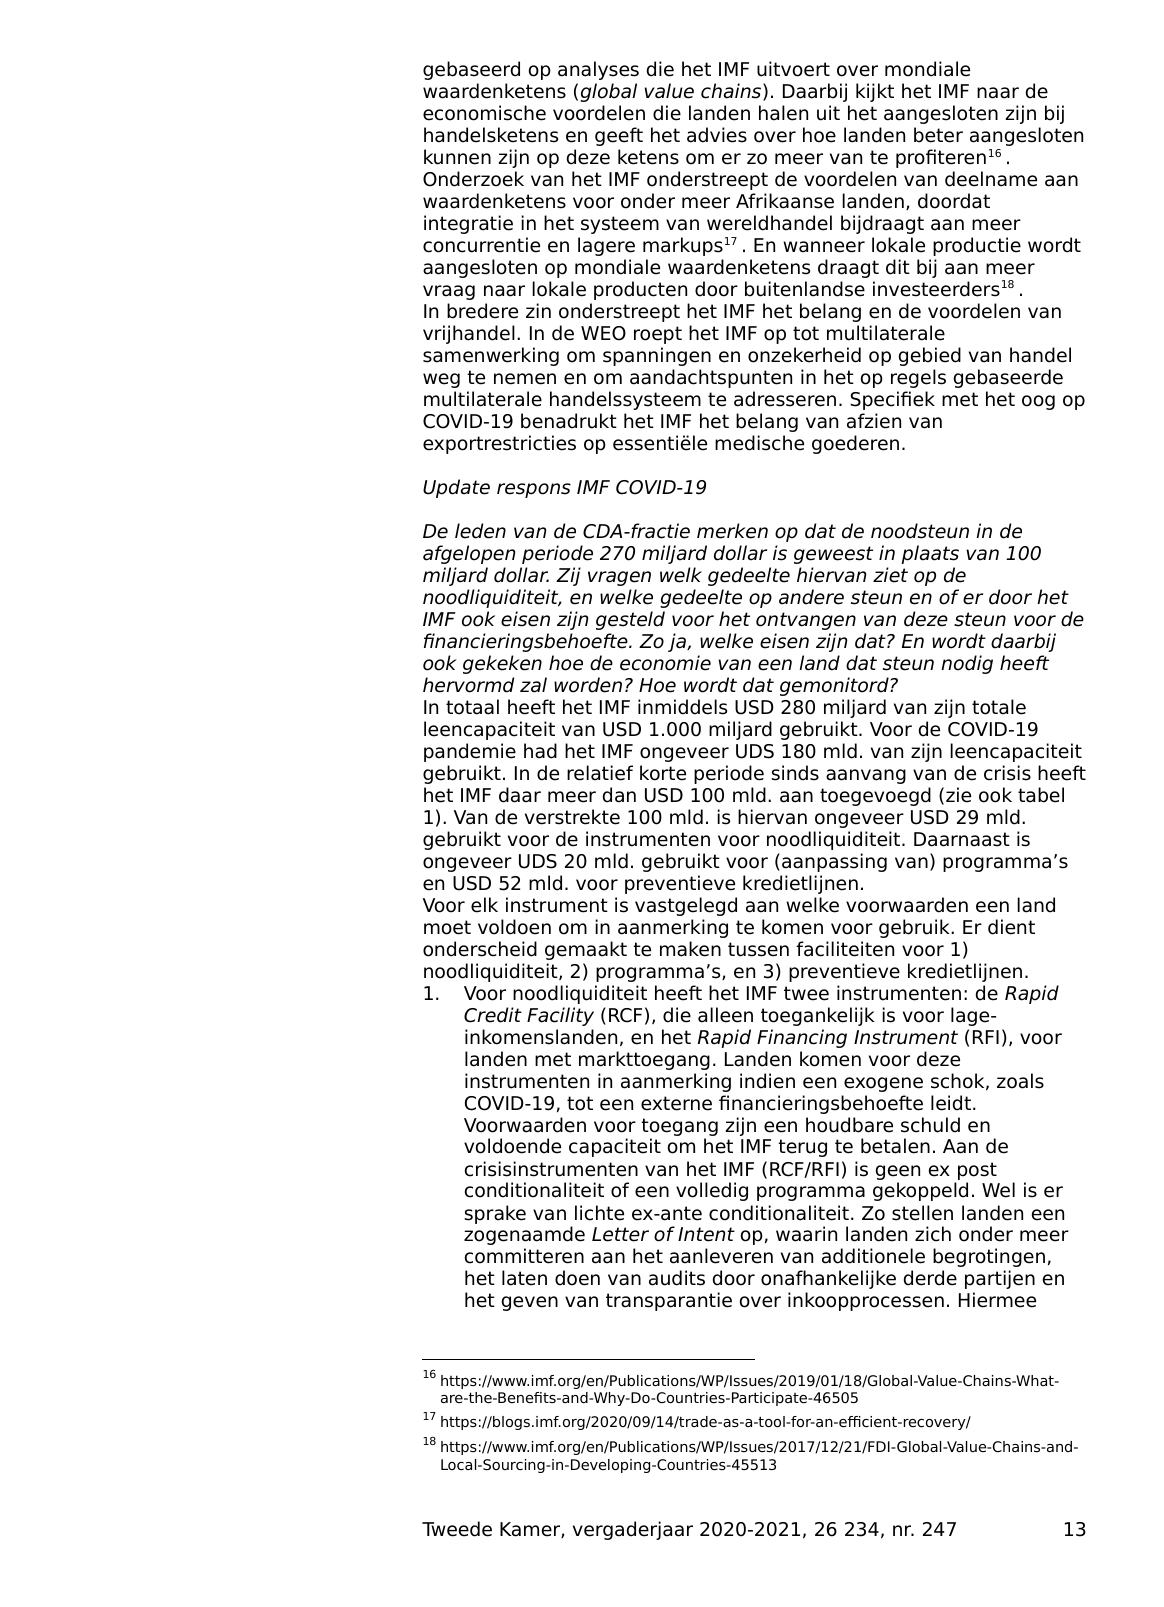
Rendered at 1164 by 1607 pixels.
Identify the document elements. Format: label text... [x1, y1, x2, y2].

text 1. Voor noodliquiditeit heeft het IMF twee instrumenten: de Rapid Credit Facility (RCF), die alleen toegankelijk is voor lage-inkomenslanden, en het Rapid Financing Instrument (RFI), voor landen met markttoegang. Landen komen voor deze instrumenten in aanmerking indien een exogene schok, zoals COVID-19, tot een externe financieringsbehoefte leidt. Voorwaarden voor toegang zijn een houdbare schuld en voldoende capaciteit om het IMF terug te betalen. Aan de crisisinstrumenten van het IMF (RCF/RFI) is geen ex post conditionaliteit of een volledig programma gekoppeld. Wel is er sprake van lichte ex-ante conditionaliteit. Zo stellen landen een zogenaamde Letter of Intent op, waarin landen zich onder meer committeren aan het aanleveren van additionele begrotingen, het laten doen van audits door onafhankelijke derde partijen en het geven van transparantie over inkoopprocessen. Hiermee [422, 983, 1087, 1312]
subtitle Update respons IMF COVID-19 [422, 477, 1087, 499]
text https://www.imf.org/en/Publications/WP/Issues/2017/12/21/FDI-Global-Value-Chains-and-Local-Sourcing-in-Developing-Countries-45513 [422, 1435, 1087, 1474]
text gebaseerd op analyses die het IMF uitvoert over mondiale waardenketens (global value chains). Daarbij kijkt het IMF naar de economische voordelen die landen halen uit het aangesloten zijn bij handelsketens en geeft het advies over hoe landen beter aangesloten kunnen zijn op deze ketens om er zo meer van te profiteren. Onderzoek van het IMF onderstreept de voordelen van deelname aan waardenketens voor onder meer Afrikaanse landen, doordat integratie in het systeem van wereldhandel bijdraagt aan meer concurrentie en lagere markups. En wanneer lokale productie wordt aangesloten op mondiale waardenketens draagt dit bij aan meer vraag naar lokale producten door buitenlandse investeerders. [422, 59, 1087, 301]
text https://www.imf.org/en/Publications/WP/Issues/2019/01/18/Global-Value-Chains-What-are-the-Benefits-and-Why-Do-Countries-Participate-46505 [422, 1368, 1087, 1407]
text De leden van de CDA-fractie merken op dat de noodsteun in de afgelopen periode 270 miljard dollar is geweest in plaats van 100 miljard dollar. Zij vragen welk gedeelte hiervan ziet op de noodliquiditeit, en welke gedeelte op andere steun en of er door het IMF ook eisen zijn gesteld voor het ontvangen van deze steun voor de financieringsbehoefte. Zo ja, welke eisen zijn dat? En wordt daarbij ook gekeken hoe de economie van een land dat steun nodig heeft hervormd zal worden? Hoe wordt dat gemonitord? [422, 521, 1087, 697]
text https://blogs.imf.org/2020/09/14/trade-as-a-tool-for-an-efficient-recovery/ [422, 1410, 1087, 1432]
text In totaal heeft het IMF inmiddels USD 280 miljard van zijn totale leencapaciteit van USD 1.000 miljard gebruikt. Voor de COVID-19 pandemie had het IMF ongeveer UDS 180 mld. van zijn leencapaciteit gebruikt. In de relatief korte periode sinds aanvang van de crisis heeft het IMF daar meer dan USD 100 mld. aan toegevoegd (zie ook tabel 1). Van de verstrekte 100 mld. is hiervan ongeveer USD 29 mld. gebruikt voor de instrumenten voor noodliquiditeit. Daarnaast is ongeveer UDS 20 mld. gebruikt voor (aanpassing van) programma’s en USD 52 mld. voor preventieve kredietlijnen. [422, 697, 1087, 895]
text Voor elk instrument is vastgelegd aan welke voorwaarden een land moet voldoen om in aanmerking te komen voor gebruik. Er dient onderscheid gemaakt te maken tussen faciliteiten voor 1) noodliquiditeit, 2) programma’s, en 3) preventieve kredietlijnen. [422, 895, 1087, 983]
text In bredere zin onderstreept het IMF het belang en de voordelen van vrijhandel. In de WEO roept het IMF op tot multilaterale samenwerking om spanningen en onzekerheid op gebied van handel weg te nemen en om aandachtspunten in het op regels gebaseerde multilaterale handelssysteem te adresseren. Specifiek met het oog op COVID-19 benadrukt het IMF het belang van afzien van exportrestricties op essentiële medische goederen. [422, 301, 1087, 455]
